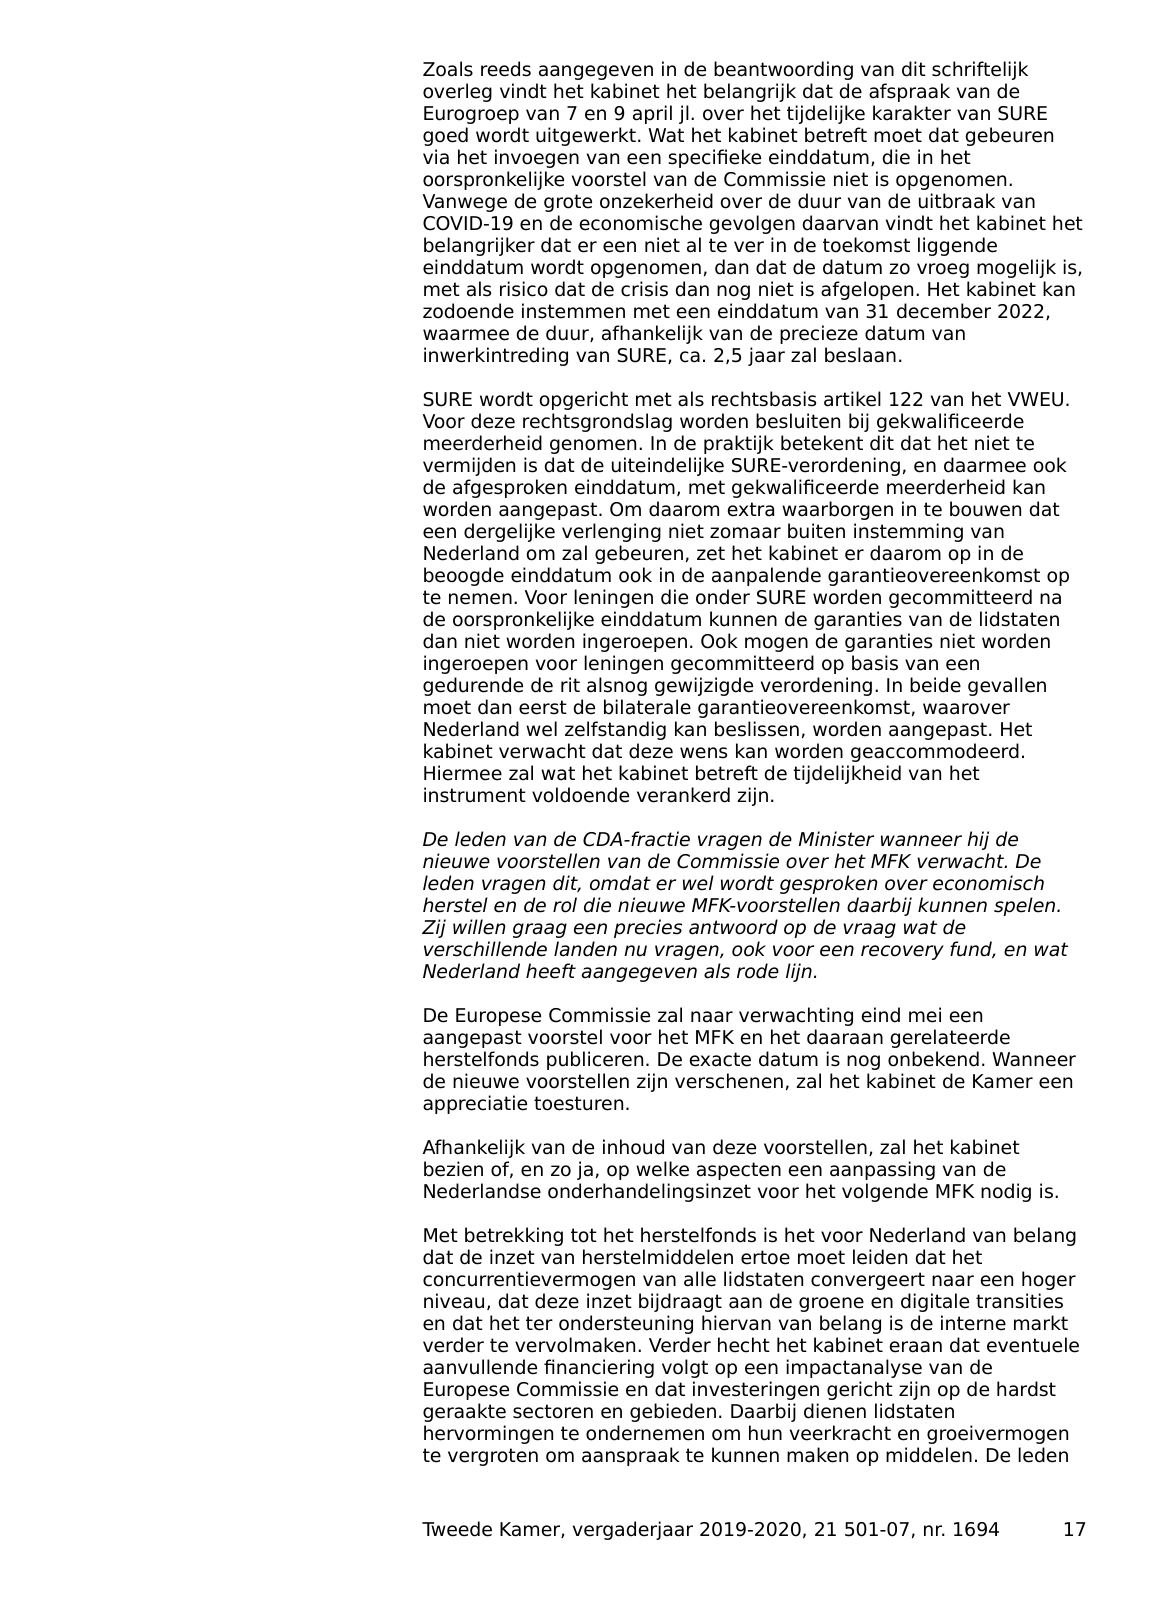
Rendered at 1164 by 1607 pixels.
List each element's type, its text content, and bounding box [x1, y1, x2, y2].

text De leden van de CDA-fractie vragen de Minister wanneer hij de nieuwe voorstellen van de Commissie over het MFK verwacht. De leden vragen dit, omdat er wel wordt gesproken over economisch herstel en de rol die nieuwe MFK-voorstellen daarbij kunnen spelen. Zij willen graag een precies antwoord op de vraag wat de verschillende landen nu vragen, ook voor een recovery fund, en wat Nederland heeft aangegeven als rode lijn. [422, 829, 1087, 983]
text SURE wordt opgericht met als rechtsbasis artikel 122 van het VWEU. Voor deze rechtsgrondslag worden besluiten bij gekwalificeerde meerderheid genomen. In de praktijk betekent dit dat het niet te vermijden is dat de uiteindelijke SURE-verordening, en daarmee ook de afgesproken einddatum, met gekwalificeerde meerderheid kan worden aangepast. Om daarom extra waarborgen in te bouwen dat een dergelijke verlenging niet zomaar buiten instemming van Nederland om zal gebeuren, zet het kabinet er daarom op in de beoogde einddatum ook in de aanpalende garantieovereenkomst op te nemen. Voor leningen die onder SURE worden gecommitteerd na de oorspronkelijke einddatum kunnen de garanties van de lidstaten dan niet worden ingeroepen. Ook mogen de garanties niet worden ingeroepen voor leningen gecommitteerd op basis van een gedurende de rit alsnog gewijzigde verordening. In beide gevallen moet dan eerst de bilaterale garantieovereenkomst, waarover Nederland wel zelfstandig kan beslissen, worden aangepast. Het kabinet verwacht dat deze wens kan worden geaccommodeerd. Hiermee zal wat het kabinet betreft de tijdelijkheid van het instrument voldoende verankerd zijn. [422, 389, 1087, 807]
text Met betrekking tot het herstelfonds is het voor Nederland van belang dat de inzet van herstelmiddelen ertoe moet leiden dat het concurrentievermogen van alle lidstaten convergeert naar een hoger niveau, dat deze inzet bijdraagt aan de groene en digitale transities en dat het ter ondersteuning hiervan van belang is de interne markt verder te vervolmaken. Verder hecht het kabinet eraan dat eventuele aanvullende financiering volgt op een impactanalyse van de Europese Commissie en dat investeringen gericht zijn op de hardst geraakte sectoren en gebieden. Daarbij dienen lidstaten hervormingen te ondernemen om hun veerkracht en groeivermogen te vergroten om aanspraak te kunnen maken op middelen. De leden [422, 1225, 1087, 1467]
text De Europese Commissie zal naar verwachting eind mei een aangepast voorstel voor het MFK en het daaraan gerelateerde herstelfonds publiceren. De exacte datum is nog onbekend. Wanneer de nieuwe voorstellen zijn verschenen, zal het kabinet de Kamer een appreciatie toesturen. [422, 1005, 1087, 1115]
text Zoals reeds aangegeven in de beantwoording van dit schriftelijk overleg vindt het kabinet het belangrijk dat de afspraak van de Eurogroep van 7 en 9 april jl. over het tijdelijke karakter van SURE goed wordt uitgewerkt. Wat het kabinet betreft moet dat gebeuren via het invoegen van een specifieke einddatum, die in het oorspronkelijke voorstel van de Commissie niet is opgenomen. Vanwege de grote onzekerheid over de duur van de uitbraak van COVID-19 en de economische gevolgen daarvan vindt het kabinet het belangrijker dat er een niet al te ver in de toekomst liggende einddatum wordt opgenomen, dan dat de datum zo vroeg mogelijk is, met als risico dat de crisis dan nog niet is afgelopen. Het kabinet kan zodoende instemmen met een einddatum van 31 december 2022, waarmee de duur, afhankelijk van de precieze datum van inwerkintreding van SURE, ca. 2,5 jaar zal beslaan. [422, 59, 1087, 367]
text Afhankelijk van de inhoud van deze voorstellen, zal het kabinet bezien of, en zo ja, op welke aspecten een aanpassing van de Nederlandse onderhandelingsinzet voor het volgende MFK nodig is. [422, 1137, 1087, 1203]
